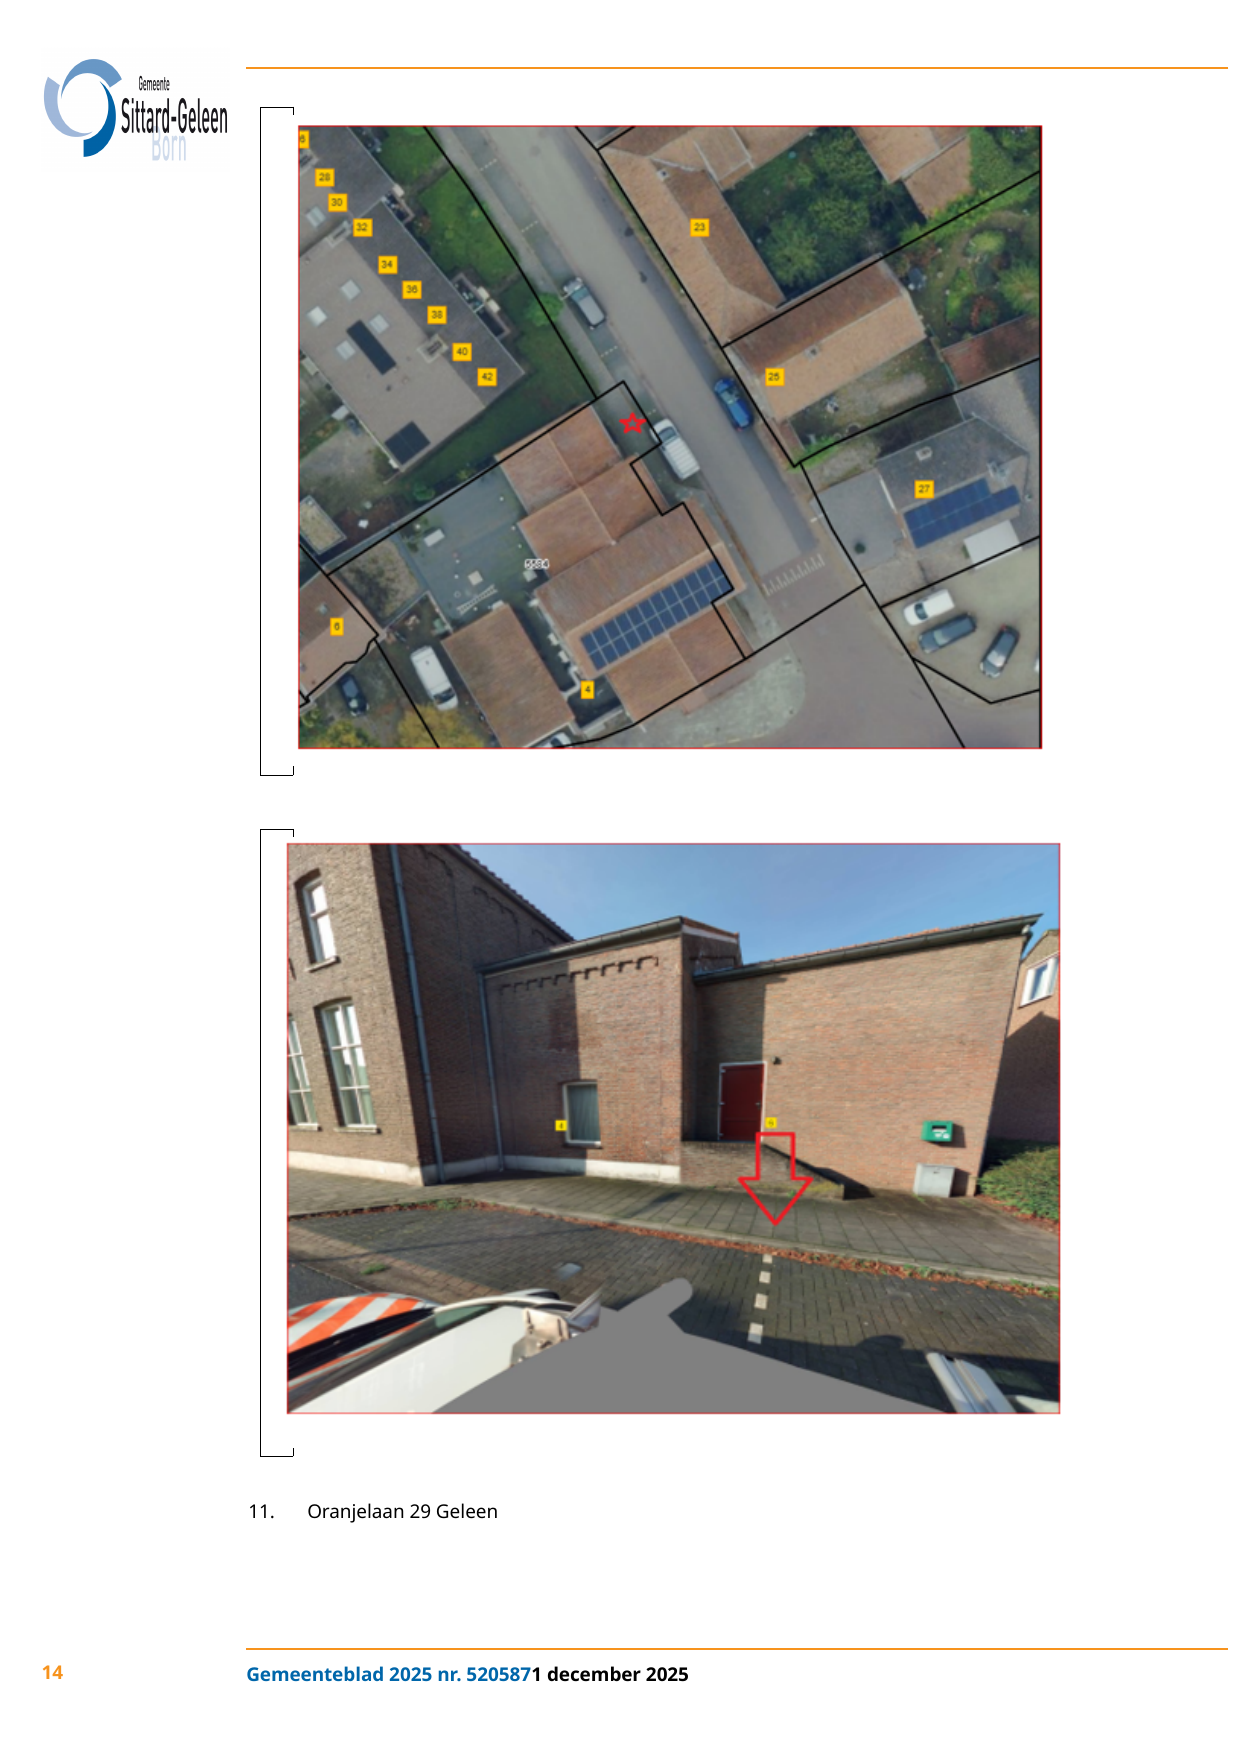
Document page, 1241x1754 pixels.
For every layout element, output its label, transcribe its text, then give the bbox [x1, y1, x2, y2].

list Oranjelaan 29 Geleen [248, 1498, 1152, 1524]
picture [41, 47, 231, 172]
picture [268, 115, 1155, 766]
picture [268, 837, 1155, 1448]
